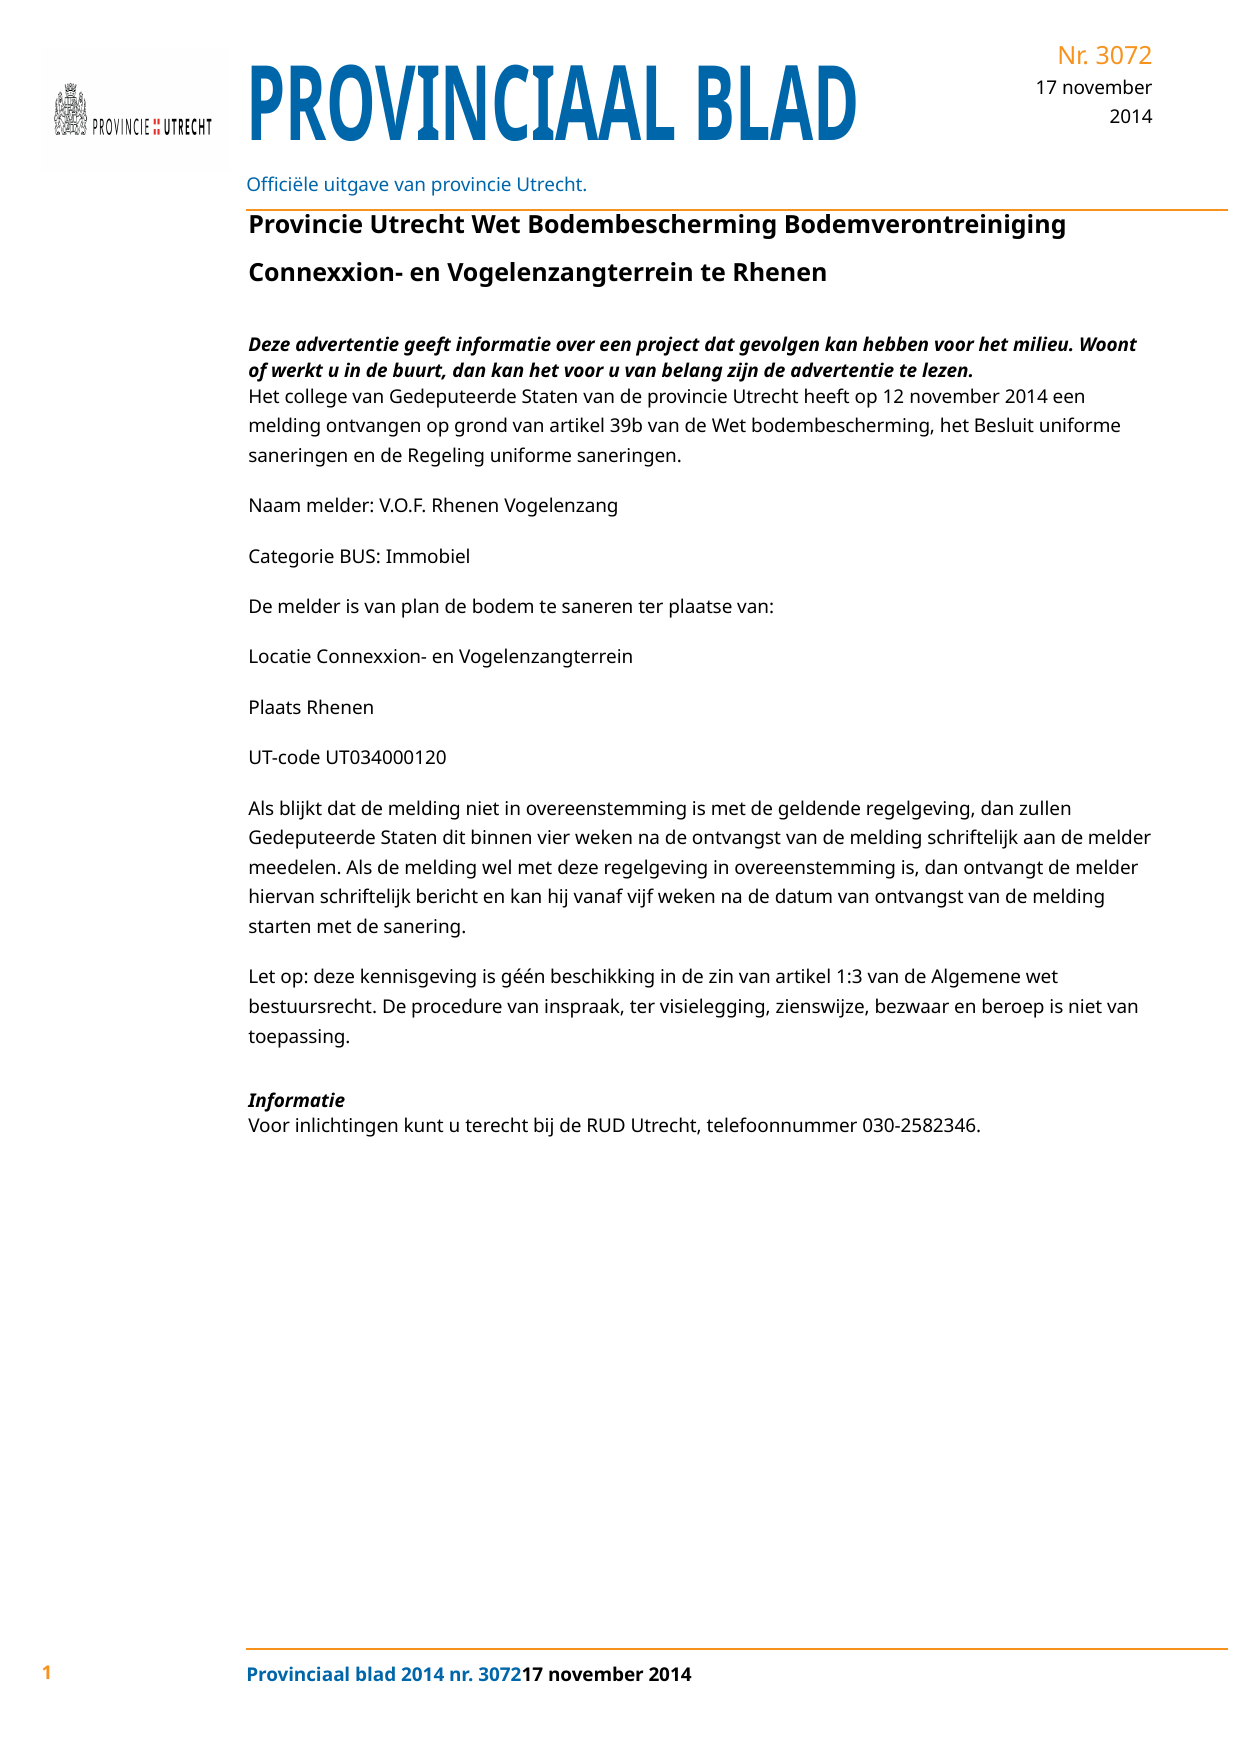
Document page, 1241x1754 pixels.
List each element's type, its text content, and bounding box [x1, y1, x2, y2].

text Provincie Utrecht Wet Bodembescherming Bodemverontreiniging Connexxion- en Vogelenzangterrein te Rhenen [248, 211, 1152, 288]
text Als blijkt dat de melding niet in overeenstemming is met de geldende regelgeving, dan zullen Gedeputeerde Staten dit binnen vier weken na de ontvangst van de melding schriftelijk aan de melder meedelen. Als de melding wel met deze regelgeving in overeenstemming is, dan ontvangt de melder hiervan schriftelijk bericht en kan hij vanaf vijf weken na de datum van ontvangst van de melding starten met de sanering. [248, 795, 1152, 939]
text Let op: deze kennisgeving is géén beschikking in de zin van artikel 1:3 van de Algemene wet bestuursrecht. De procedure van inspraak, ter visielegging, zienswijze, bezwaar en beroep is niet van toepassing. [248, 964, 1152, 1049]
text Voor inlichtingen kunt u terecht bij de RUD Utrecht, telefoonnummer 030-2582346. [248, 1113, 1152, 1138]
text Informatie [248, 1087, 1152, 1113]
text Naam melder: V.O.F. Rhenen Vogelenzang [248, 492, 1152, 518]
text De melder is van plan de bodem te saneren ter plaatse van: [248, 593, 1152, 619]
text UT-code UT034000120 [248, 744, 1152, 770]
picture [41, 47, 231, 172]
text Plaats Rhenen [248, 694, 1152, 720]
text Deze advertentie geeft informatie over een project dat gevolgen kan hebben voor het milieu. Woont of werkt u in de buurt, dan kan het voor u van belang zijn de advertentie te lezen. [248, 331, 1152, 383]
text Locatie Connexxion- en Vogelenzangterrein [248, 644, 1152, 669]
text Categorie BUS: Immobiel [248, 543, 1152, 569]
text Het college van Gedeputeerde Staten van de provincie Utrecht heeft op 12 november 2014 een melding ontvangen op grond van artikel 39b van de Wet bodembescherming, het Besluit uniforme saneringen en de Regeling uniforme saneringen. [248, 383, 1152, 468]
